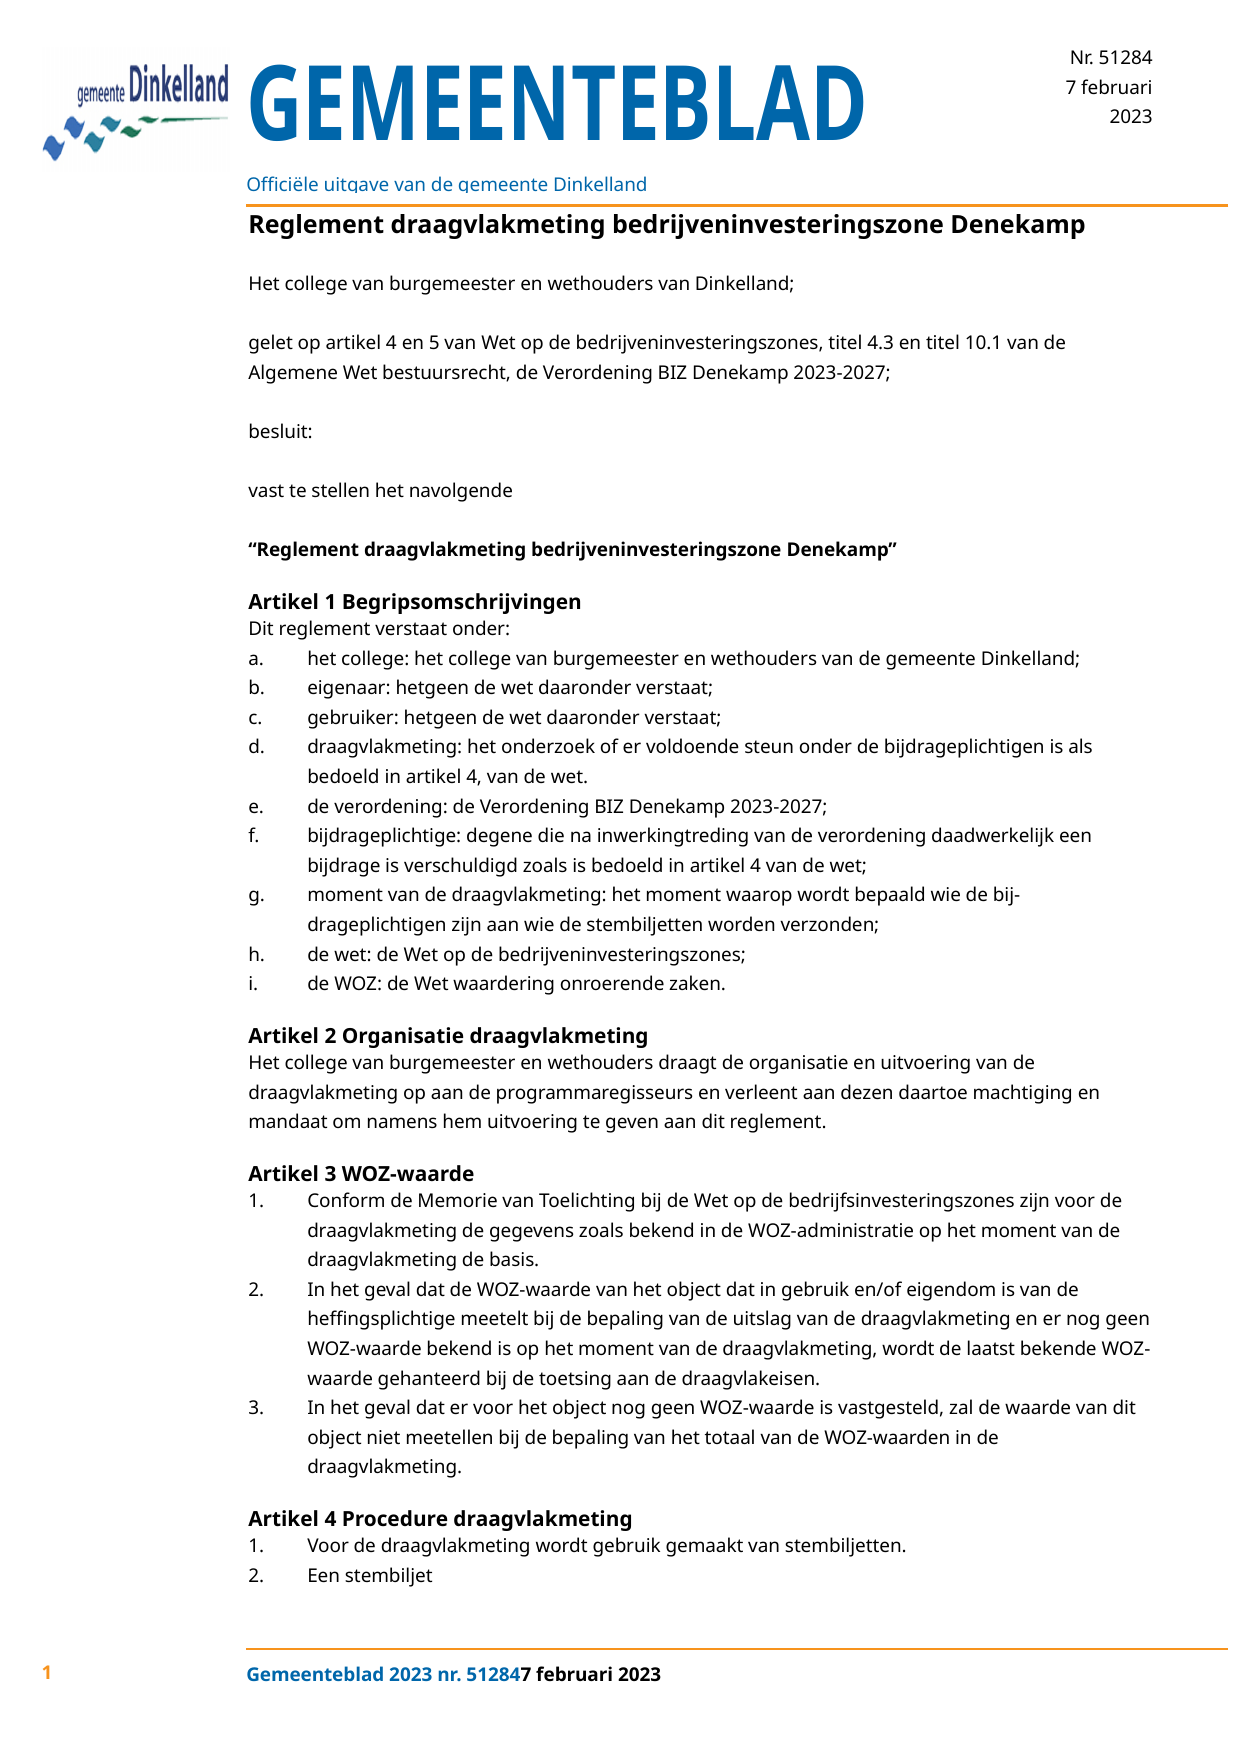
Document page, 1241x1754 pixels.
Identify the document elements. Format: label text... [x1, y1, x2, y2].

picture [41, 47, 231, 172]
text Dit reglement verstaat onder: [248, 615, 1152, 641]
text Reglement draagvlakmeting bedrijveninvesteringszone Denekamp [248, 207, 1152, 241]
list het college: het college van burgemeester en wethouders van de gemeente Dinkelland; [248, 645, 1152, 671]
list moment van de draagvlakmeting: het moment waarop wordt bepaald wie de bij-drageplichtigen zijn aan wie de stembiljetten worden verzonden; [248, 882, 1152, 937]
list eigenaar: hetgeen de wet daaronder verstaat; [248, 674, 1152, 700]
list de wet: de Wet op de bedrijveninvesteringszones; [248, 941, 1152, 967]
text Artikel 1 Begripsomschrijvingen [248, 587, 1152, 615]
list In het geval dat de WOZ-waarde van het object dat in gebruik en/of eigendom is van de heffingsplichtige meetelt bij de bepaling van de uitslag van de draagvlakmeting en er nog geen WOZ-waarde bekend is op het moment van de draagvlakmeting, wordt de laatst bekende WOZ-waarde gehanteerd bij de toetsing aan de draagvlakeisen. [248, 1276, 1152, 1391]
text Artikel 3 WOZ-waarde [248, 1159, 1152, 1187]
text Artikel 4 Procedure draagvlakmeting [248, 1504, 1152, 1532]
text gelet op artikel 4 en 5 van Wet op de bedrijveninvesteringszones, titel 4.3 en titel 10.1 van de Algemene Wet bestuursrecht, de Verordening BIZ Denekamp 2023-2027; [248, 329, 1152, 385]
list bijdrageplichtige: degene die na inwerkingtreding van de verordening daadwerkelijk een bijdrage is verschuldigd zoals is bedoeld in artikel 4 van de wet; [248, 822, 1152, 878]
list Voor de draagvlakmeting wordt gebruik gemaakt van stembiljetten. [248, 1532, 1152, 1558]
list de WOZ: de Wet waardering onroerende zaken. [248, 970, 1152, 996]
text vast te stellen het navolgende [248, 477, 1152, 503]
text “Reglement draagvlakmeting bedrijveninvesteringszone Denekamp” [248, 537, 1152, 562]
text besluit: [248, 418, 1152, 444]
text Artikel 2 Organisatie draagvlakmeting [248, 1021, 1152, 1049]
text Het college van burgemeester en wethouders van Dinkelland; [248, 270, 1152, 296]
list gebruiker: hetgeen de wet daaronder verstaat; [248, 704, 1152, 730]
list In het geval dat er voor het object nog geen WOZ-waarde is vastgesteld, zal de waarde van dit object niet meetellen bij de bepaling van het totaal van de WOZ-waarden in de draagvlakmeting. [248, 1394, 1152, 1479]
list draagvlakmeting: het onderzoek of er voldoende steun onder de bijdrageplichtigen is als bedoeld in artikel 4, van de wet. [248, 734, 1152, 789]
text draagvlakmeting op aan de programmaregisseurs en verleent aan dezen daartoe machtiging en mandaat om namens hem uitvoering te geven aan dit reglement. [248, 1079, 1152, 1134]
list Een stembiljet [248, 1562, 1152, 1588]
list Conform de Memorie van Toelichting bij de Wet op de bedrijfsinvesteringszones zijn voor de draagvlakmeting de gegevens zoals bekend in de WOZ-administratie op het moment van de draagvlakmeting de basis. [248, 1187, 1152, 1272]
text Het college van burgemeester en wethouders draagt de organisatie en uitvoering van de [248, 1049, 1152, 1075]
list de verordening: de Verordening BIZ Denekamp 2023-2027; [248, 793, 1152, 819]
